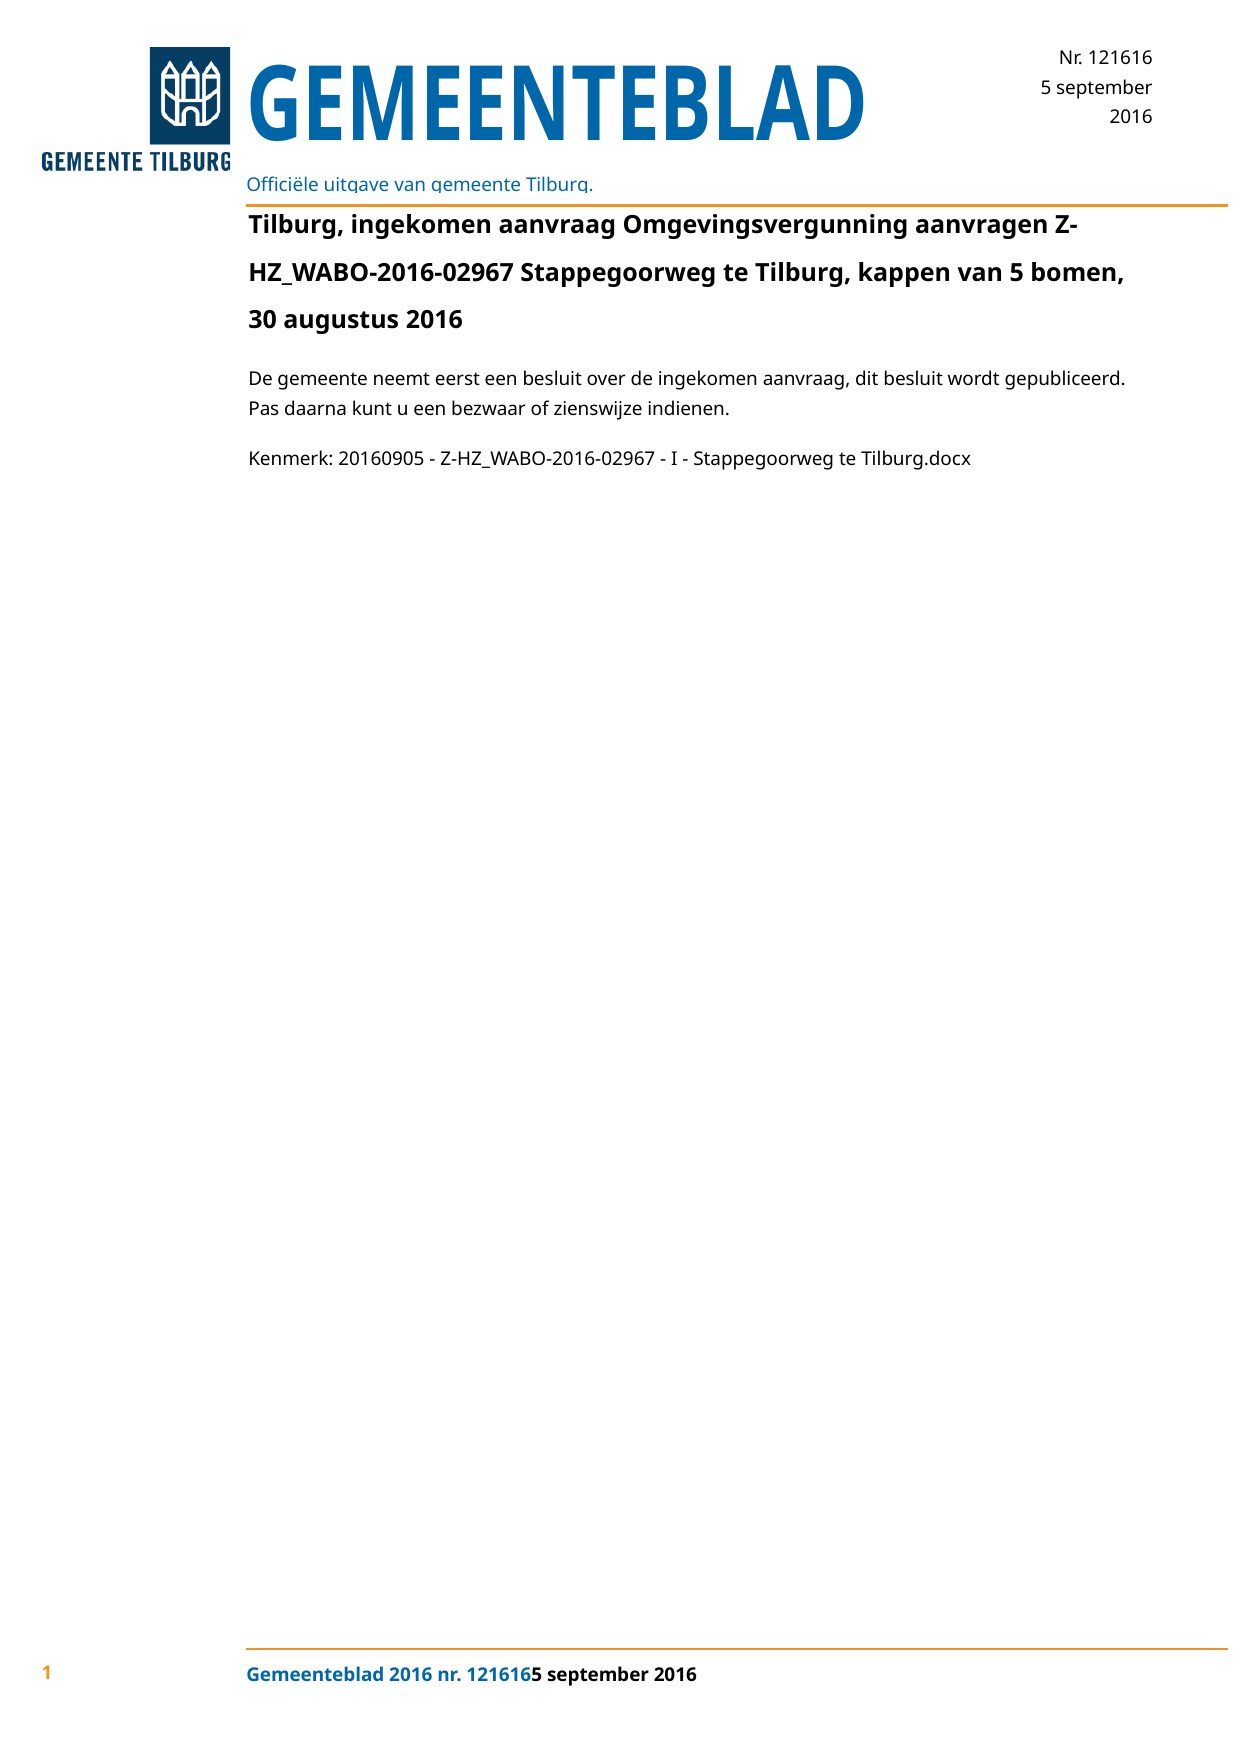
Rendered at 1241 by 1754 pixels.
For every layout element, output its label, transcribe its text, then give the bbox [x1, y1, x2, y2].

picture [41, 47, 231, 172]
text De gemeente neemt eerst een besluit over de ingekomen aanvraag, dit besluit wordt gepubliceerd. Pas daarna kunt u een bezwaar of zienswijze indienen. [248, 366, 1152, 421]
text Kenmerk: 20160905 - Z-HZ_WABO-2016-02967 - I - Stappegoorweg te Tilburg.docx [248, 446, 1152, 471]
text Tilburg, ingekomen aanvraag Omgevingsvergunning aanvragen Z-HZ_WABO-2016-02967 Stappegoorweg te Tilburg, kappen van 5 bomen, 30 augustus 2016 [248, 207, 1152, 336]
